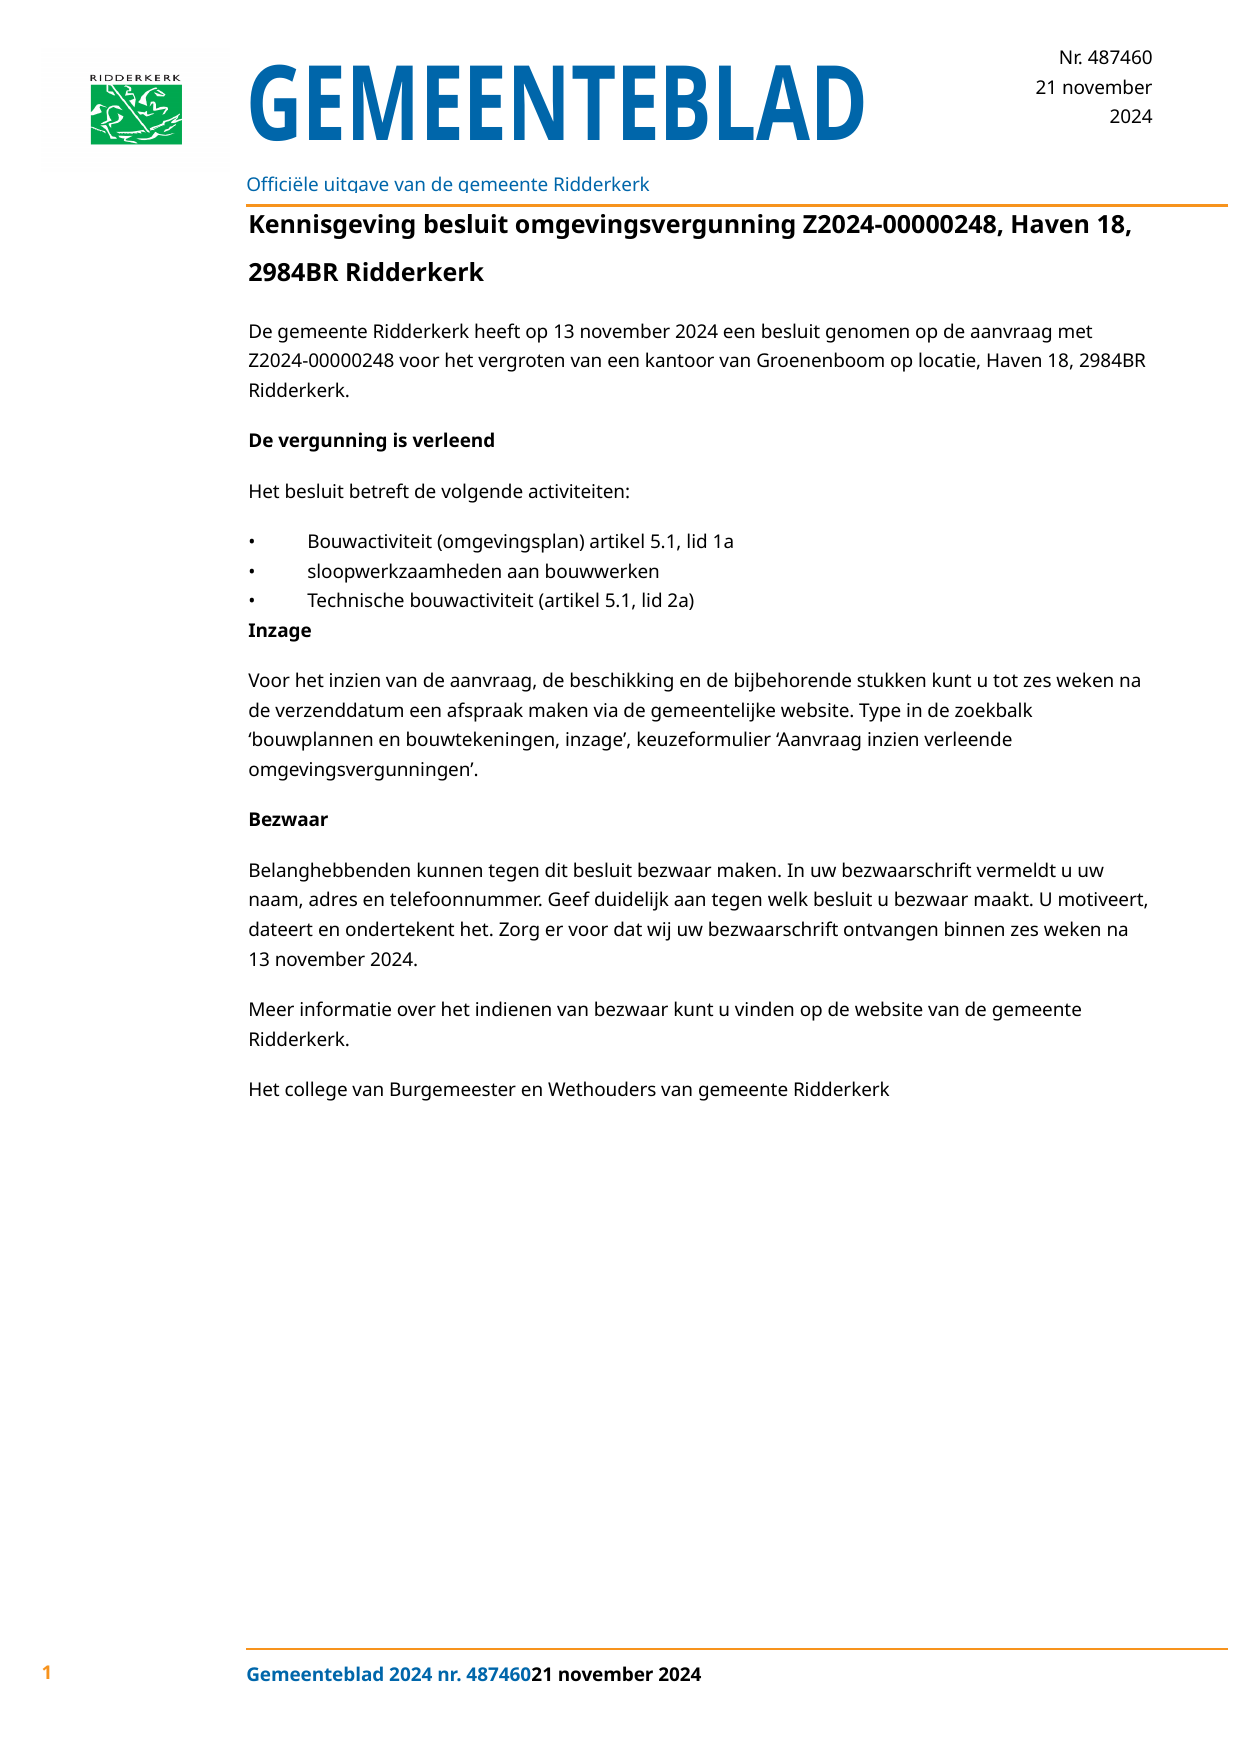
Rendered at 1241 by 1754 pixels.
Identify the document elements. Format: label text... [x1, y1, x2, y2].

text Voor het inzien van de aanvraag, de beschikking en de bijbehorende stukken kunt u tot zes weken na de verzenddatum een afspraak maken via de gemeentelijke website. Type in de zoekbalk ‘bouwplannen en bouwtekeningen, inzage’, keuzeformulier ‘Aanvraag inzien verleende omgevingsvergunningen’. [248, 667, 1152, 782]
text Het besluit betreft de volgende activiteiten: [248, 478, 1152, 504]
text Bezwaar [248, 807, 1152, 832]
text Meer informatie over het indienen van bezwaar kunt u vinden op de website van de gemeente Ridderkerk. [248, 996, 1152, 1052]
list Bouwactiviteit (omgevingsplan) artikel 5.1, lid 1a [248, 528, 1152, 554]
list Technische bouwactiviteit (artikel 5.1, lid 2a) [248, 587, 1152, 613]
text Kennisgeving besluit omgevingsvergunning Z2024-00000248, Haven 18, 2984BR Ridderkerk [248, 207, 1152, 288]
text Inzage [248, 617, 1152, 643]
text Belanghebbenden kunnen tegen dit besluit bezwaar maken. In uw bezwaarschrift vermeldt u uw naam, adres en telefoonnummer. Geef duidelijk aan tegen welk besluit u bezwaar maakt. U motiveert, dateert en ondertekent het. Zorg er voor dat wij uw bezwaarschrift ontvangen binnen zes weken na 13 november 2024. [248, 857, 1152, 972]
text De gemeente Ridderkerk heeft op 13 november 2024 een besluit genomen op de aanvraag met Z2024-00000248 voor het vergroten van een kantoor van Groenenboom op locatie, Haven 18, 2984BR Ridderkerk. [248, 318, 1152, 403]
text De vergunning is verleend [248, 427, 1152, 453]
picture [41, 47, 231, 172]
list sloopwerkzaamheden aan bouwwerken [248, 558, 1152, 584]
text Het college van Burgemeester en Wethouders van gemeente Ridderkerk [248, 1076, 1152, 1102]
